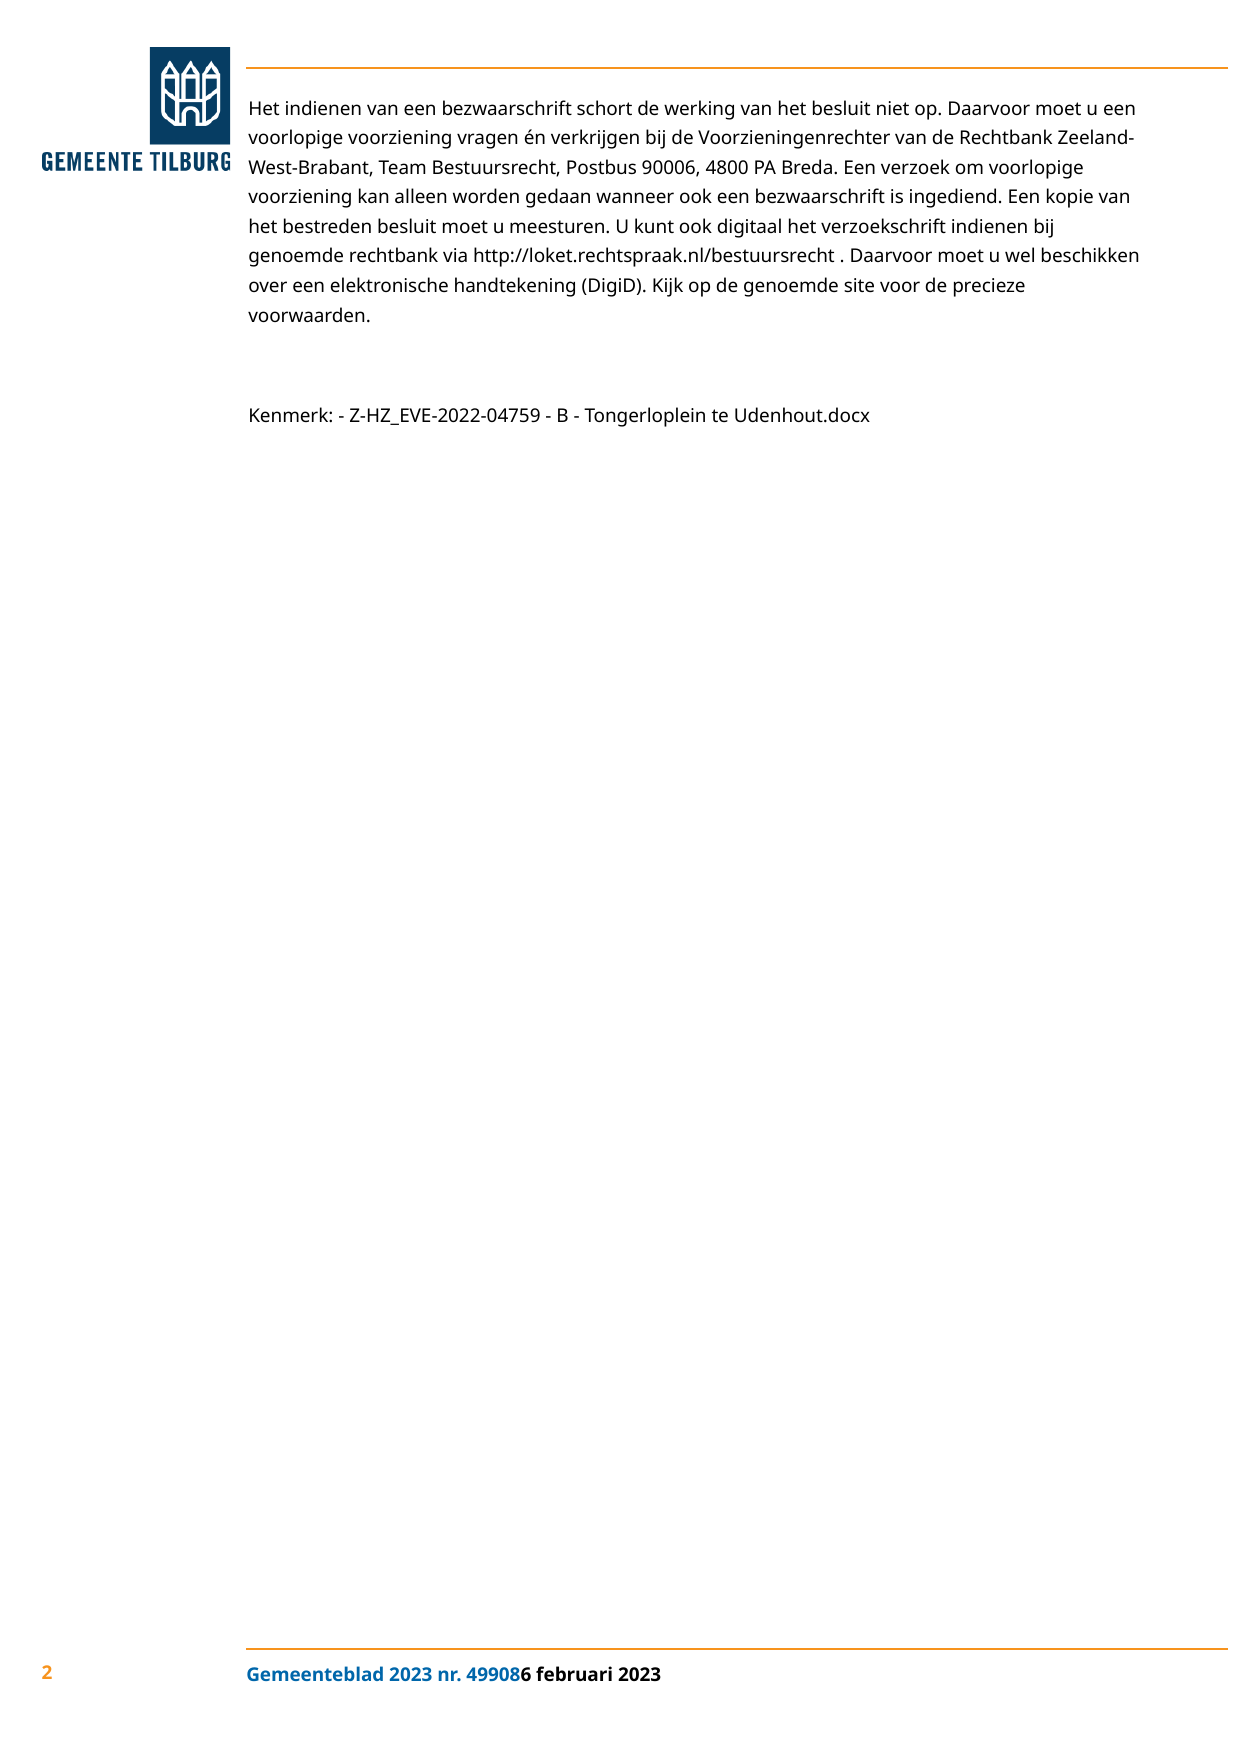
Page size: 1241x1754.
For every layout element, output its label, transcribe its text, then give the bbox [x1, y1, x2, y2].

picture [41, 47, 231, 172]
text Kenmerk: - Z-HZ_EVE-2022-04759 - B - Tongerloplein te Udenhout.docx [248, 403, 1152, 428]
text Het indienen van een bezwaarschrift schort de werking van het besluit niet op. Daarvoor moet u een voorlopige voorziening vragen én verkrijgen bij de Voorzieningenrechter van de Rechtbank Zeeland-West-Brabant, Team Bestuursrecht, Postbus 90006, 4800 PA Breda. Een verzoek om voorlopige voorziening kan alleen worden gedaan wanneer ook een bezwaarschrift is ingediend. Een kopie van het bestreden besluit moet u meesturen. U kunt ook digitaal het verzoekschrift indienen bij genoemde rechtbank via http://loket.rechtspraak.nl/bestuursrecht . Daarvoor moet u wel beschikken over een elektronische handtekening (DigiD). Kijk op de genoemde site voor de precieze voorwaarden. [248, 95, 1152, 328]
